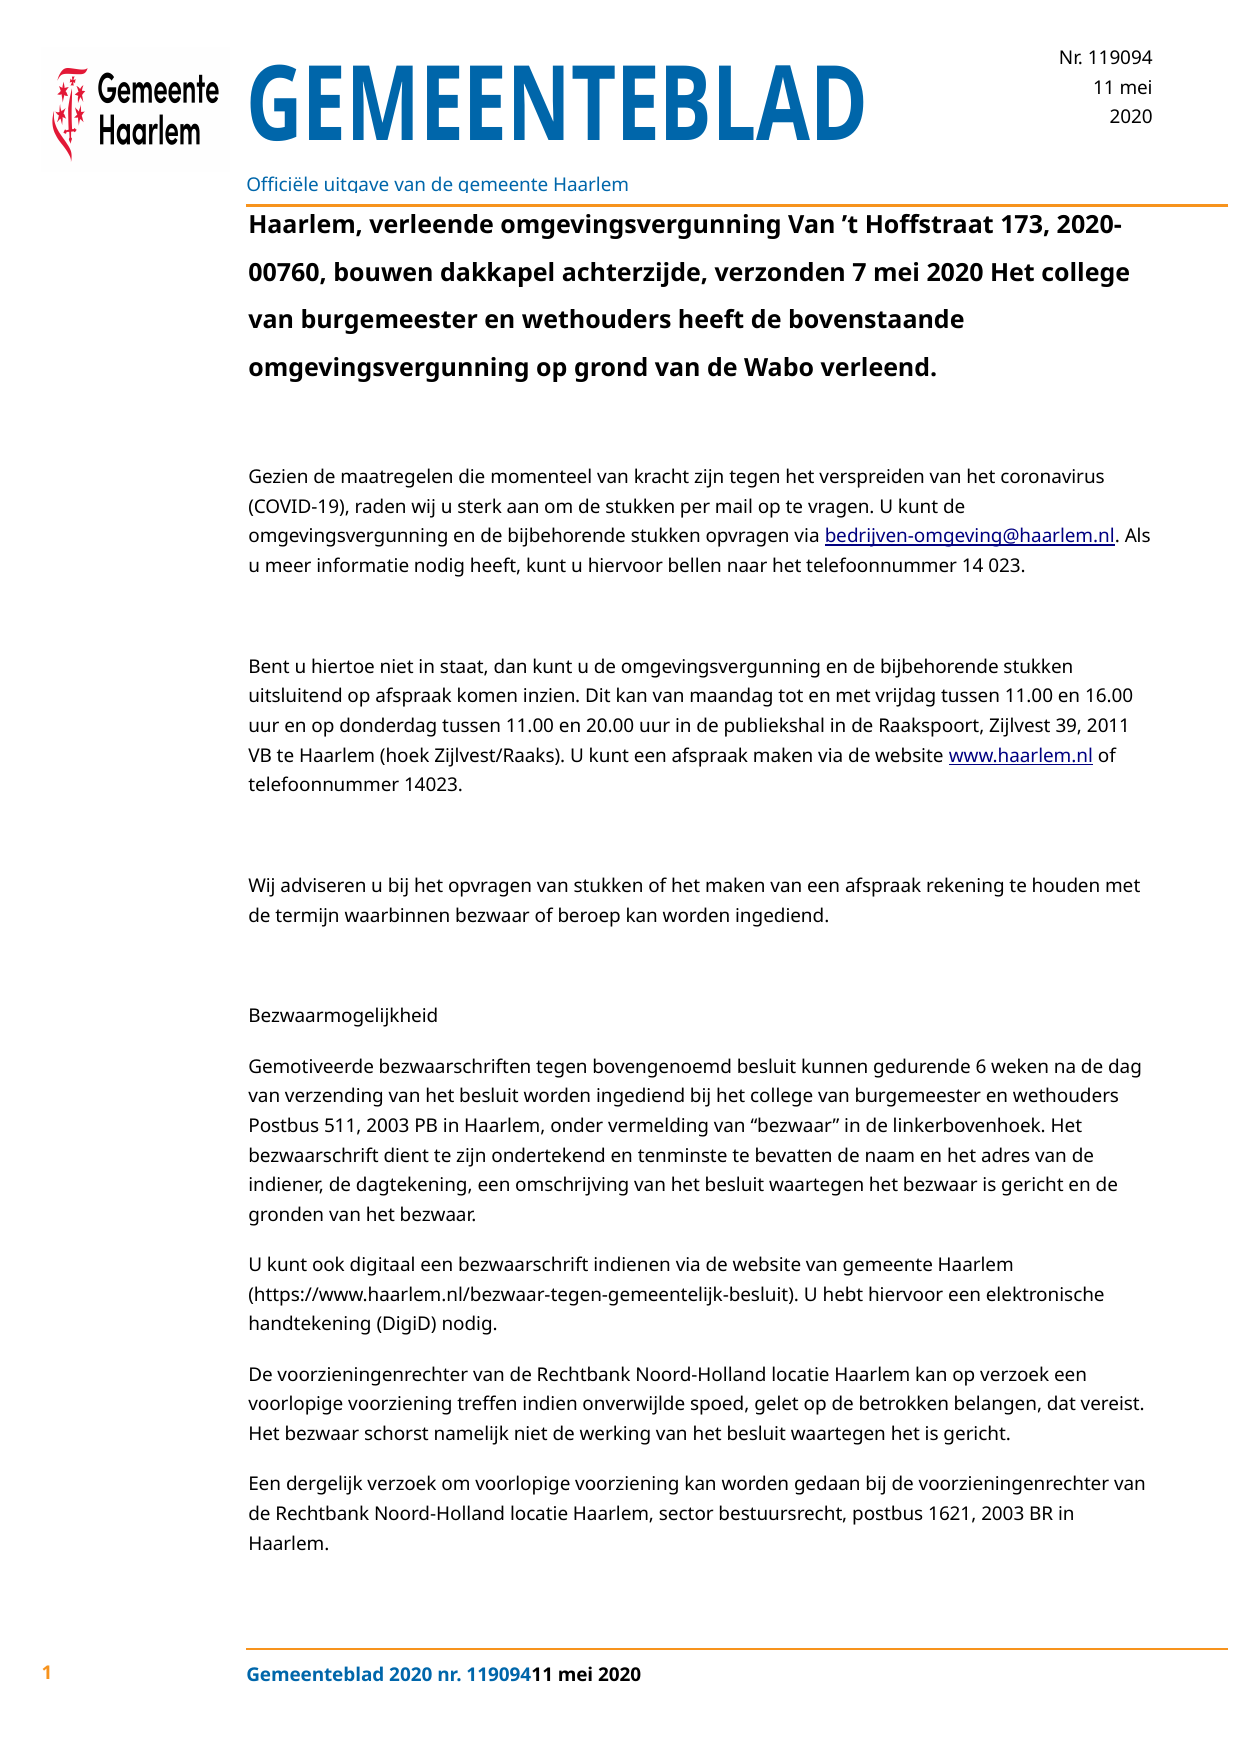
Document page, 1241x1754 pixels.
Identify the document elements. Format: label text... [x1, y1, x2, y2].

text Bezwaarmogelijkheid [248, 1003, 1152, 1028]
text Haarlem, verleende omgevingsvergunning Van ’t Hoffstraat 173, 2020-00760, bouwen dakkapel achterzijde, verzonden 7 mei 2020 Het college van burgemeester en wethouders heeft de bovenstaande omgevingsvergunning op grond van de Wabo verleend. [248, 207, 1152, 384]
picture [41, 47, 231, 172]
text Wij adviseren u bij het opvragen van stukken of het maken van een afspraak rekening te houden met de termijn waarbinnen bezwaar of beroep kan worden ingediend. [248, 872, 1152, 928]
text Gezien de maatregelen die momenteel van kracht zijn tegen het verspreiden van het coronavirus (COVID-19), raden wij u sterk aan om de stukken per mail op te vragen. U kunt de omgevingsvergunning en de bijbehorende stukken opvragen via bedrijven-omgeving@haarlem.nl. Als u meer informatie nodig heeft, kunt u hiervoor bellen naar het telefoonnummer 14 023. [248, 463, 1152, 578]
text Gemotiveerde bezwaarschriften tegen bovengenoemd besluit kunnen gedurende 6 weken na de dag van verzending van het besluit worden ingediend bij het college van burgemeester en wethouders Postbus 511, 2003 PB in Haarlem, onder vermelding van “bezwaar” in de linkerbovenhoek. Het bezwaarschrift dient te zijn ondertekend en tenminste te bevatten de naam en het adres van de indiener, de dagtekening, een omschrijving van het besluit waartegen het bezwaar is gericht en de gronden van het bezwaar. [248, 1053, 1152, 1227]
text Bent u hiertoe niet in staat, dan kunt u de omgevingsvergunning en de bijbehorende stukken uitsluitend op afspraak komen inzien. Dit kan van maandag tot en met vrijdag tussen 11.00 en 16.00 uur en op donderdag tussen 11.00 en 20.00 uur in de publiekshal in de Raakspoort, Zijlvest 39, 2011 VB te Haarlem (hoek Zijlvest/Raaks). U kunt een afspraak maken via de website www.haarlem.nl of telefoonnummer 14023. [248, 653, 1152, 797]
text De voorzieningenrechter van de Rechtbank Noord-Holland locatie Haarlem kan op verzoek een voorlopige voorziening treffen indien onverwijlde spoed, gelet op de betrokken belangen, dat vereist. Het bezwaar schorst namelijk niet de werking van het besluit waartegen het is gericht. [248, 1361, 1152, 1446]
text Een dergelijk verzoek om voorlopige voorziening kan worden gedaan bij de voorzieningenrechter van de Rechtbank Noord-Holland locatie Haarlem, sector bestuursrecht, postbus 1621, 2003 BR in Haarlem. [248, 1471, 1152, 1556]
text U kunt ook digitaal een bezwaarschrift indienen via de website van gemeente Haarlem (https://www.haarlem.nl/bezwaar-tegen-gemeentelijk-besluit). U hebt hiervoor een elektronische handtekening (DigiD) nodig. [248, 1251, 1152, 1336]
